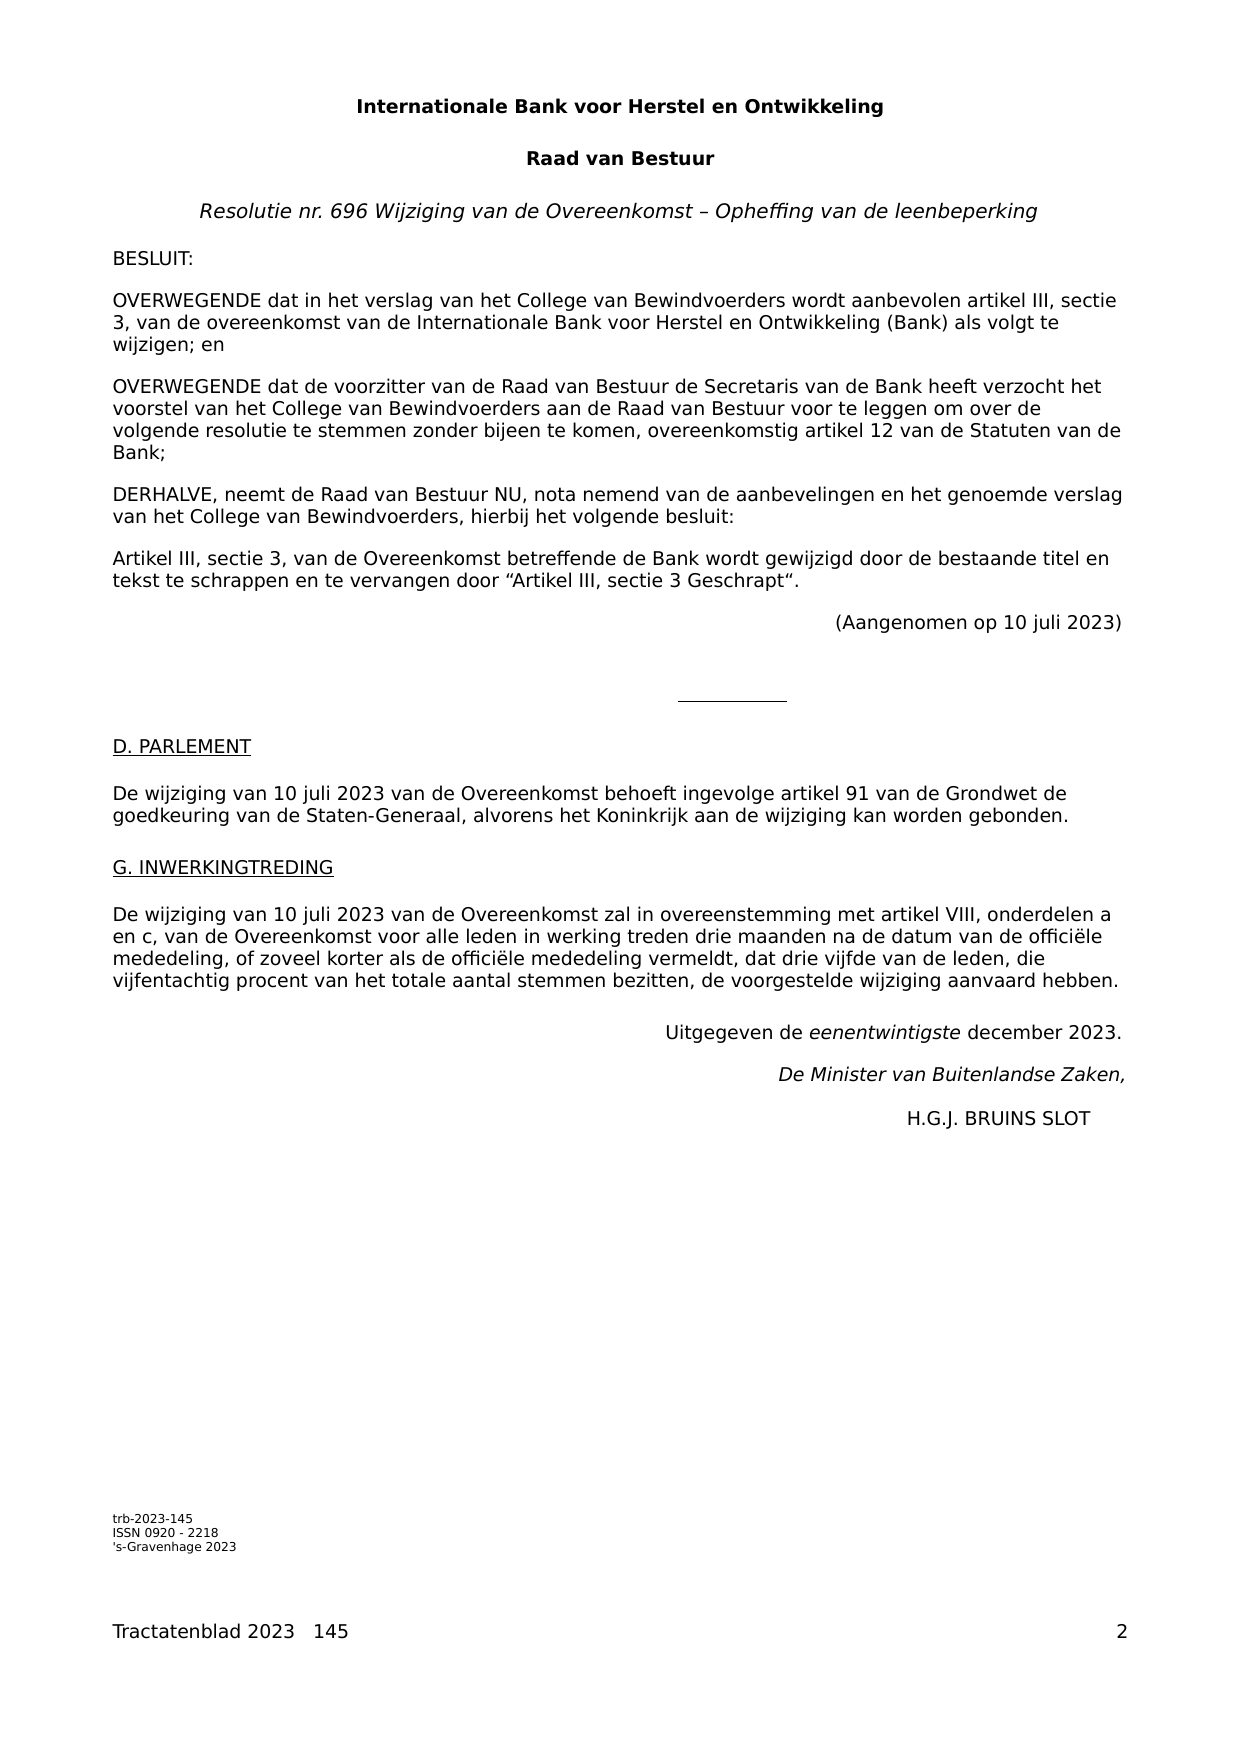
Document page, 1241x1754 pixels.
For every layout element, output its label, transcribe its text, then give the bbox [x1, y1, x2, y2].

text OVERWEGENDE dat de voorzitter van de Raad van Bestuur de Secretaris van de Bank heeft verzocht het voorstel van het College van Bewindvoerders aan de Raad van Bestuur voor te leggen om over de volgende resolutie te stemmen zonder bijeen te komen, overeenkomstig artikel 12 van de Statuten van de Bank; [112, 376, 1128, 464]
text Uitgegeven de eenentwintigste december 2023. [112, 1022, 1128, 1044]
text De wijziging van 10 juli 2023 van de Overeenkomst behoeft ingevolge artikel 91 van de Grondwet de goedkeuring van de Staten-Generaal, alvorens het Koninkrijk aan de wijziging kan worden gebonden. [112, 783, 1128, 827]
text trb-2023-145 [112, 1512, 346, 1526]
text De wijziging van 10 juli 2023 van de Overeenkomst zal in overeenstemming met artikel VIII, onderdelen a en c, van de Overeenkomst voor alle leden in werking treden drie maanden na de datum van de officiële mededeling, of zoveel korter als de officiële mededeling vermeldt, dat drie vijfde van de leden, die vijfentachtig procent van het totale aantal stemmen bezitten, de voorgestelde wijziging aanvaard hebben. [112, 904, 1128, 992]
text DERHALVE, neemt de Raad van Bestuur NU, nota nemend van de aanbevelingen en het genoemde verslag van het College van Bewindvoerders, hierbij het volgende besluit: [112, 484, 1128, 528]
subtitle D. PARLEMENT [112, 736, 1128, 758]
subtitle G. INWERKINGTREDING [112, 857, 1128, 879]
text 's-Gravenhage 2023 [112, 1540, 346, 1554]
subtitle Raad van Bestuur [112, 148, 1128, 170]
text De Minister van Buitenlandse Zaken, H.G.J. BRUINS SLOT [112, 1064, 1128, 1130]
text OVERWEGENDE dat in het verslag van het College van Bewindvoerders wordt aanbevolen artikel III, sectie 3, van de overeenkomst van de Internationale Bank voor Herstel en Ontwikkeling (Bank) als volgt te wijzigen; en [112, 290, 1128, 356]
text (Aangenomen op 10 juli 2023) [112, 612, 1128, 634]
text ISSN 0920 - 2218 [112, 1526, 346, 1540]
text BESLUIT: [112, 248, 1128, 270]
subtitle Internationale Bank voor Herstel en Ontwikkeling [112, 96, 1128, 118]
subtitle Resolutie nr. 696 Wijziging van de Overeenkomst – Opheffing van de leenbeperking [112, 200, 1128, 223]
text Artikel III, sectie 3, van de Overeenkomst betreffende de Bank wordt gewijzigd door de bestaande titel en tekst te schrappen en te vervangen door “Artikel III, sectie 3 Geschrapt“. [112, 548, 1128, 592]
